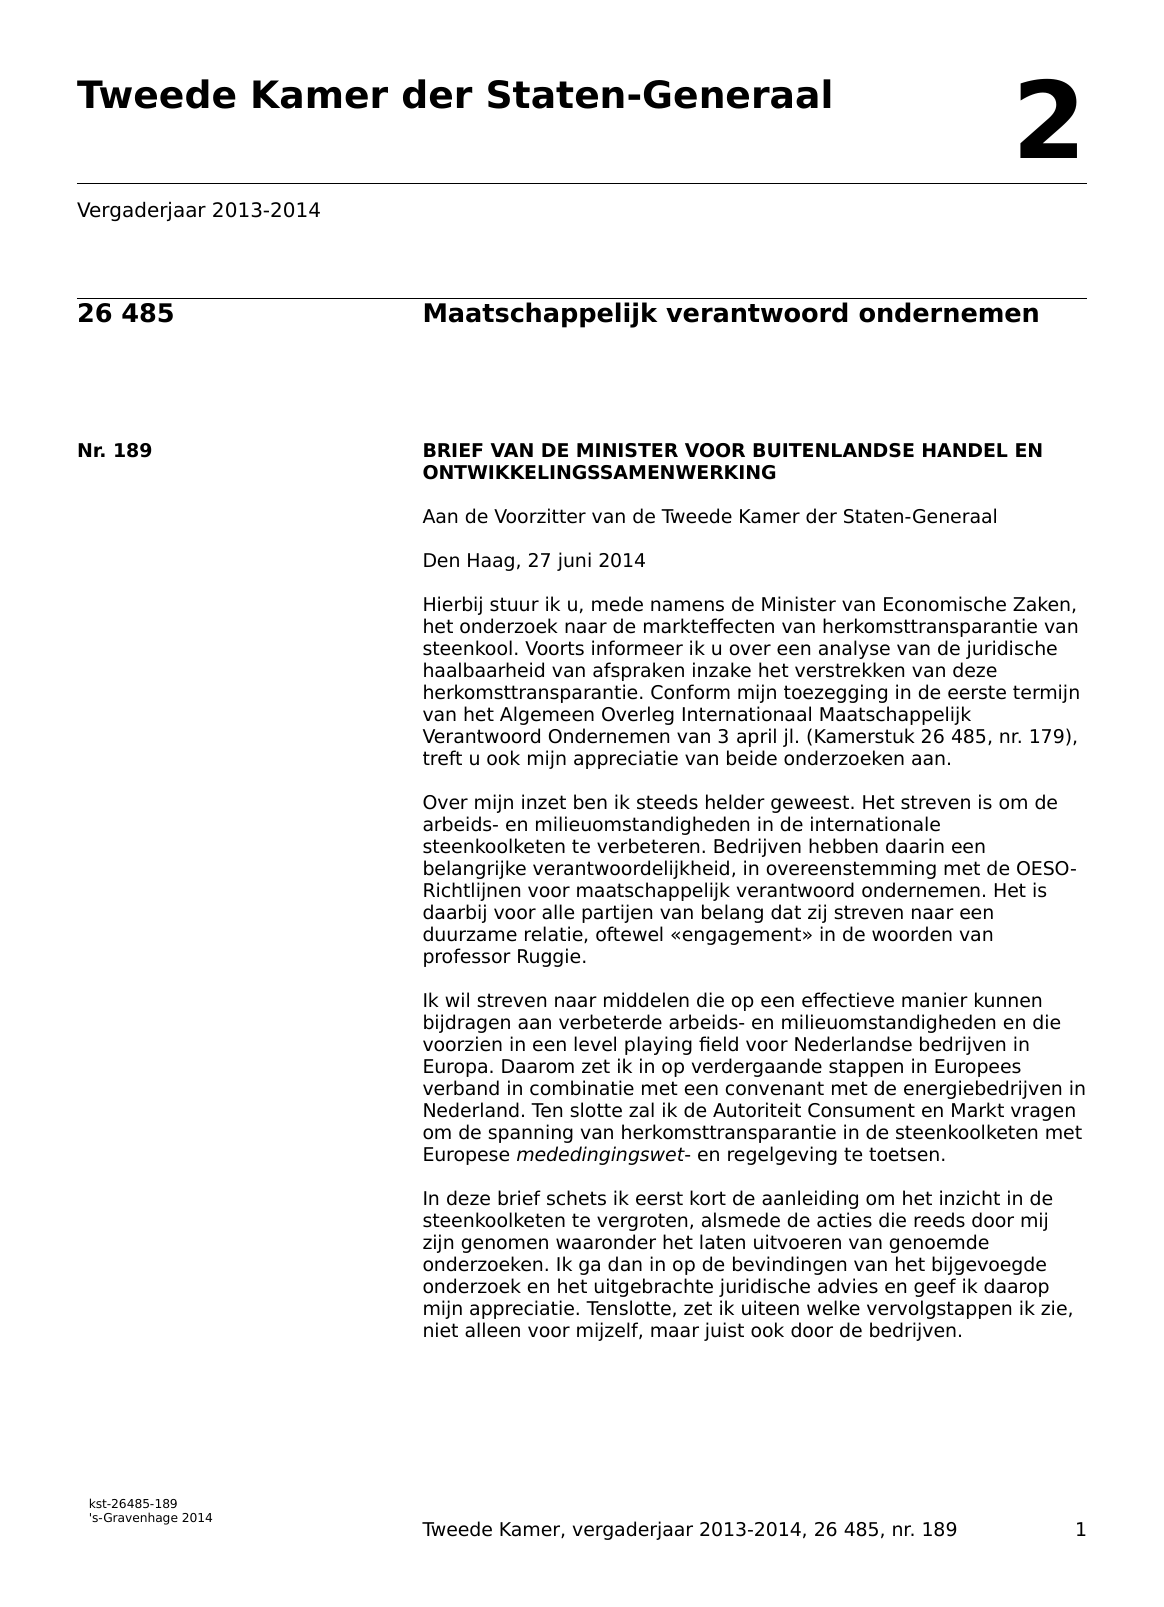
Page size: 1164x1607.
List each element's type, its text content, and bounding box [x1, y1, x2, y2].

table_cell Vergaderjaar 2013-2014 [77, 184, 1087, 298]
text Ik wil streven naar middelen die op een effectieve manier kunnen bijdragen aan verbeterde arbeids- en milieuomstandigheden en die voorzien in een level playing field voor Nederlandse bedrijven in Europa. Daarom zet ik in op verdergaande stappen in Europees verband in combinatie met een convenant met de energiebedrijven in Nederland. Ten slotte zal ik de Autoriteit Consument en Markt vragen om de spanning van herkomsttransparantie in de steenkoolketen met Europese mededingingswet- en regelgeving te toetsen. [422, 990, 1087, 1166]
text In deze brief schets ik eerst kort de aanleiding om het inzicht in de steenkoolketen te vergroten, alsmede de acties die reeds door mij zijn genomen waaronder het laten uitvoeren van genoemde onderzoeken. Ik ga dan in op de bevindingen van het bijgevoegde onderzoek en het uitgebrachte juridische advies en geef ik daarop mijn appreciatie. Tenslotte, zet ik uiteen welke vervolgstappen ik zie, niet alleen voor mijzelf, maar juist ook door de bedrijven. [422, 1188, 1087, 1342]
subtitle 26 485 Maatschappelijk verantwoord ondernemen [77, 299, 1087, 329]
text kst-26485-189 [88, 1497, 323, 1511]
text 's-Gravenhage 2014 [88, 1511, 323, 1525]
text Hierbij stuur ik u, mede namens de Minister van Economische Zaken, het onderzoek naar de markteffecten van herkomsttransparantie van steenkool. Voorts informeer ik u over een analyse van de juridische haalbaarheid van afspraken inzake het verstrekken van deze herkomsttransparantie. Conform mijn toezegging in de eerste termijn van het Algemeen Overleg Internationaal Maatschappelijk Verantwoord Ondernemen van 3 april jl. (Kamerstuk 26 485, nr. 179), treft u ook mijn appreciatie van beide onderzoeken aan. [422, 594, 1087, 770]
text Aan de Voorzitter van de Tweede Kamer der Staten-Generaal [422, 506, 1087, 528]
subtitle Nr. 189 BRIEF VAN DE MINISTER VOOR BUITENLANDSE HANDEL EN ONTWIKKELINGSSAMENWERKING [77, 440, 1087, 484]
table_header Tweede Kamer der Staten-Generaal [77, 59, 886, 183]
text Den Haag, 27 juni 2014 [422, 550, 1087, 572]
table_header 2 [886, 59, 1087, 183]
text Over mijn inzet ben ik steeds helder geweest. Het streven is om de arbeids- en milieuomstandigheden in de internationale steenkoolketen te verbeteren. Bedrijven hebben daarin een belangrijke verantwoordelijkheid, in overeenstemming met de OESO-Richtlijnen voor maatschappelijk verantwoord ondernemen. Het is daarbij voor alle partijen van belang dat zij streven naar een duurzame relatie, oftewel «engagement» in de woorden van professor Ruggie. [422, 792, 1087, 968]
